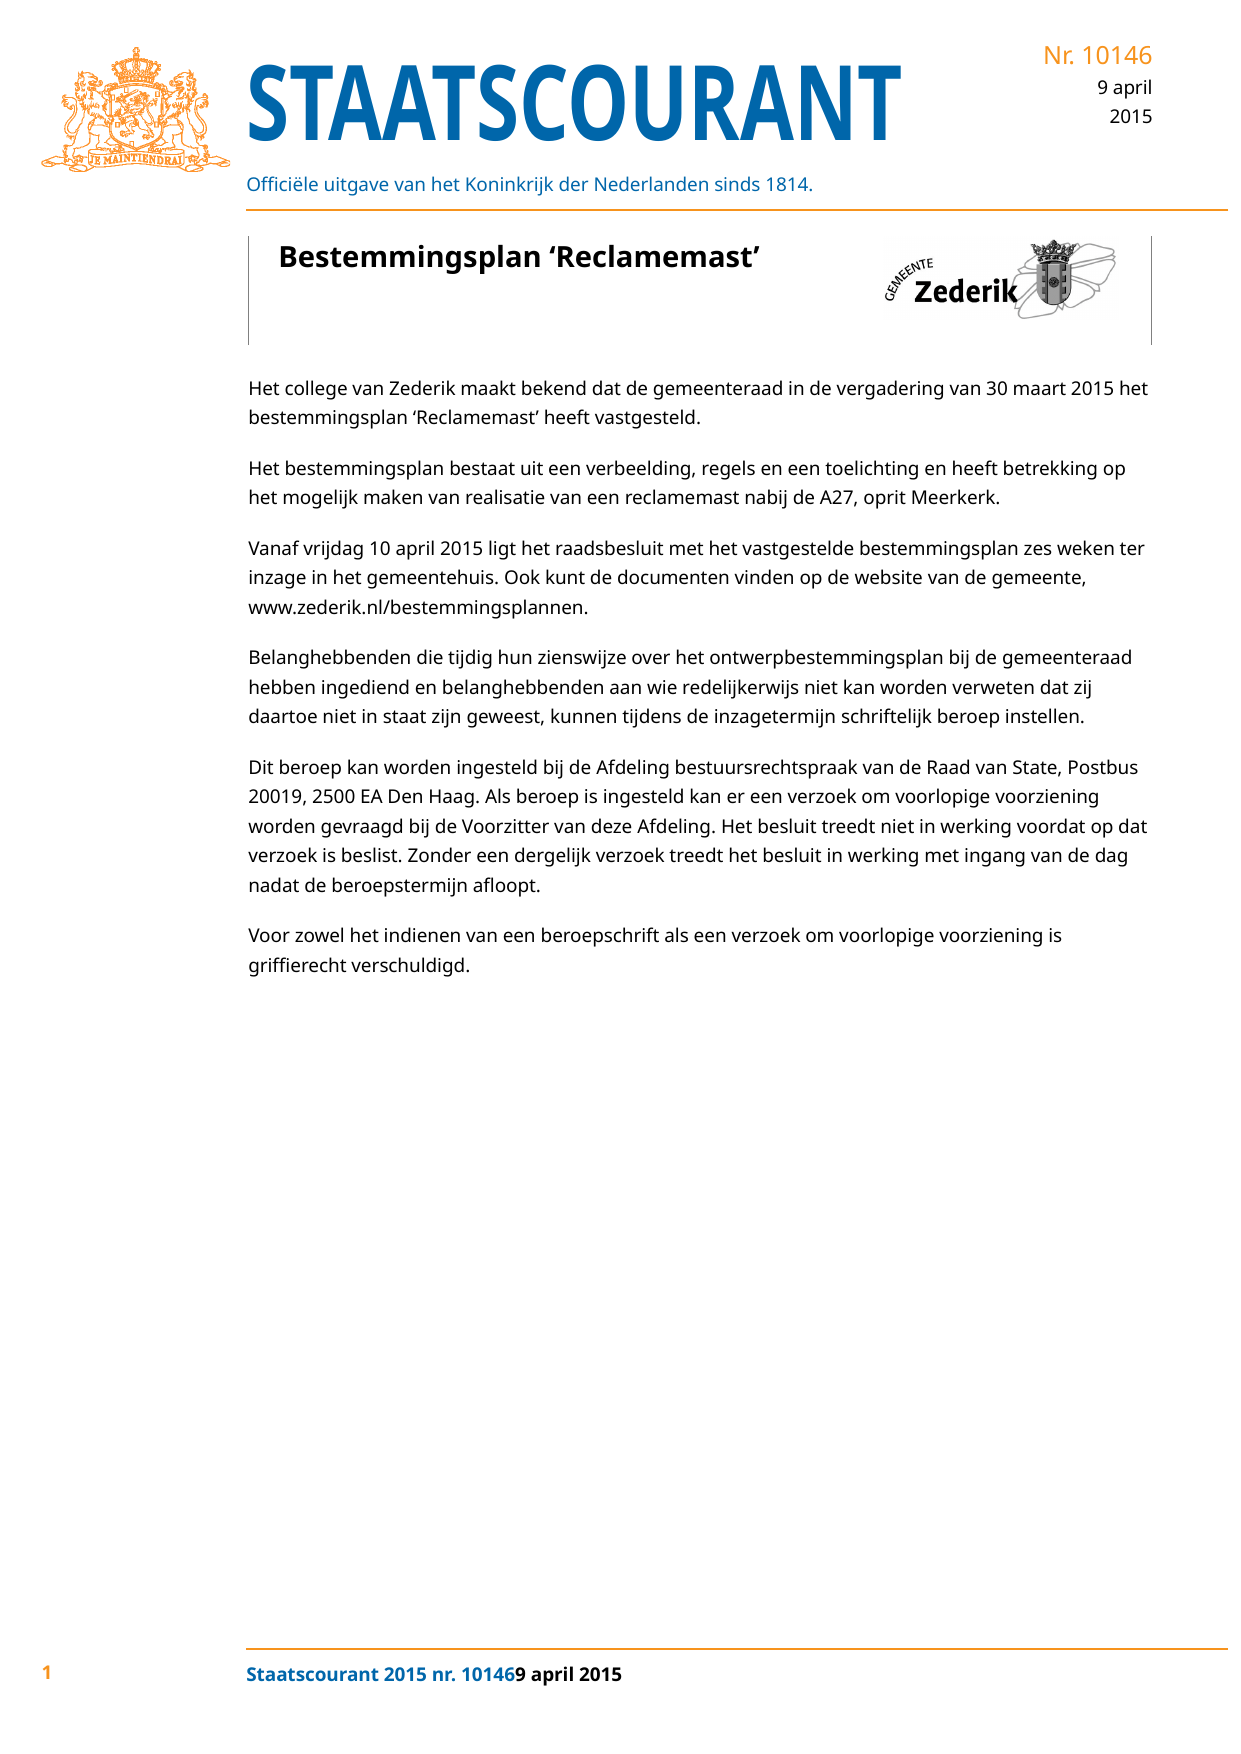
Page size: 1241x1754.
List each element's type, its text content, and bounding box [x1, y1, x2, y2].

text Vanaf vrijdag 10 april 2015 ligt het raadsbesluit met het vastgestelde bestemmingsplan zes weken ter inzage in het gemeentehuis. Ook kunt de documenten vinden op de website van de gemeente, www.zederik.nl/bestemmingsplannen. [248, 535, 1152, 619]
table_header [850, 236, 882, 319]
text Belanghebbenden die tijdig hun zienswijze over het ontwerpbestemmingsplan bij de gemeenteraad hebben ingediend en belanghebbenden aan wie redelijkerwijs niet kan worden verweten dat zij daartoe niet in staat zijn geweest, kunnen tijdens de inzagetermijn schriftelijk beroep instellen. [248, 644, 1152, 729]
table_header Bestemmingsplan ‘Reclamemast’ [249, 236, 850, 345]
table_header [850, 320, 1151, 345]
text Dit beroep kan worden ingesteld bij de Afdeling bestuursrechtspraak van de Raad van State, Postbus 20019, 2500 EA Den Haag. Als beroep is ingesteld kan er een verzoek om voorlopige voorziening worden gevraagd bij de Voorzitter van deze Afdeling. Het besluit treedt niet in werking voordat op dat verzoek is beslist. Zonder een dergelijk verzoek treedt het besluit in werking met ingang van de dag nadat de beroepstermijn afloopt. [248, 754, 1152, 898]
text Het college van Zederik maakt bekend dat de gemeenteraad in de vergadering van 30 maart 2015 het bestemmingsplan ‘Reclamemast’ heeft vastgesteld. [248, 375, 1152, 430]
text Voor zowel het indienen van een beroepschrift als een verzoek om voorlopige voorziening is griffierecht verschuldigd. [248, 923, 1152, 978]
table_header [1119, 236, 1151, 319]
picture [41, 47, 231, 172]
text Het bestemmingsplan bestaat uit een verbeelding, regels en een toelichting en heeft betrekking op het mogelijk maken van realisatie van een reclamemast nabij de A27, oprit Meerkerk. [248, 455, 1152, 510]
picture [882, 236, 1119, 320]
